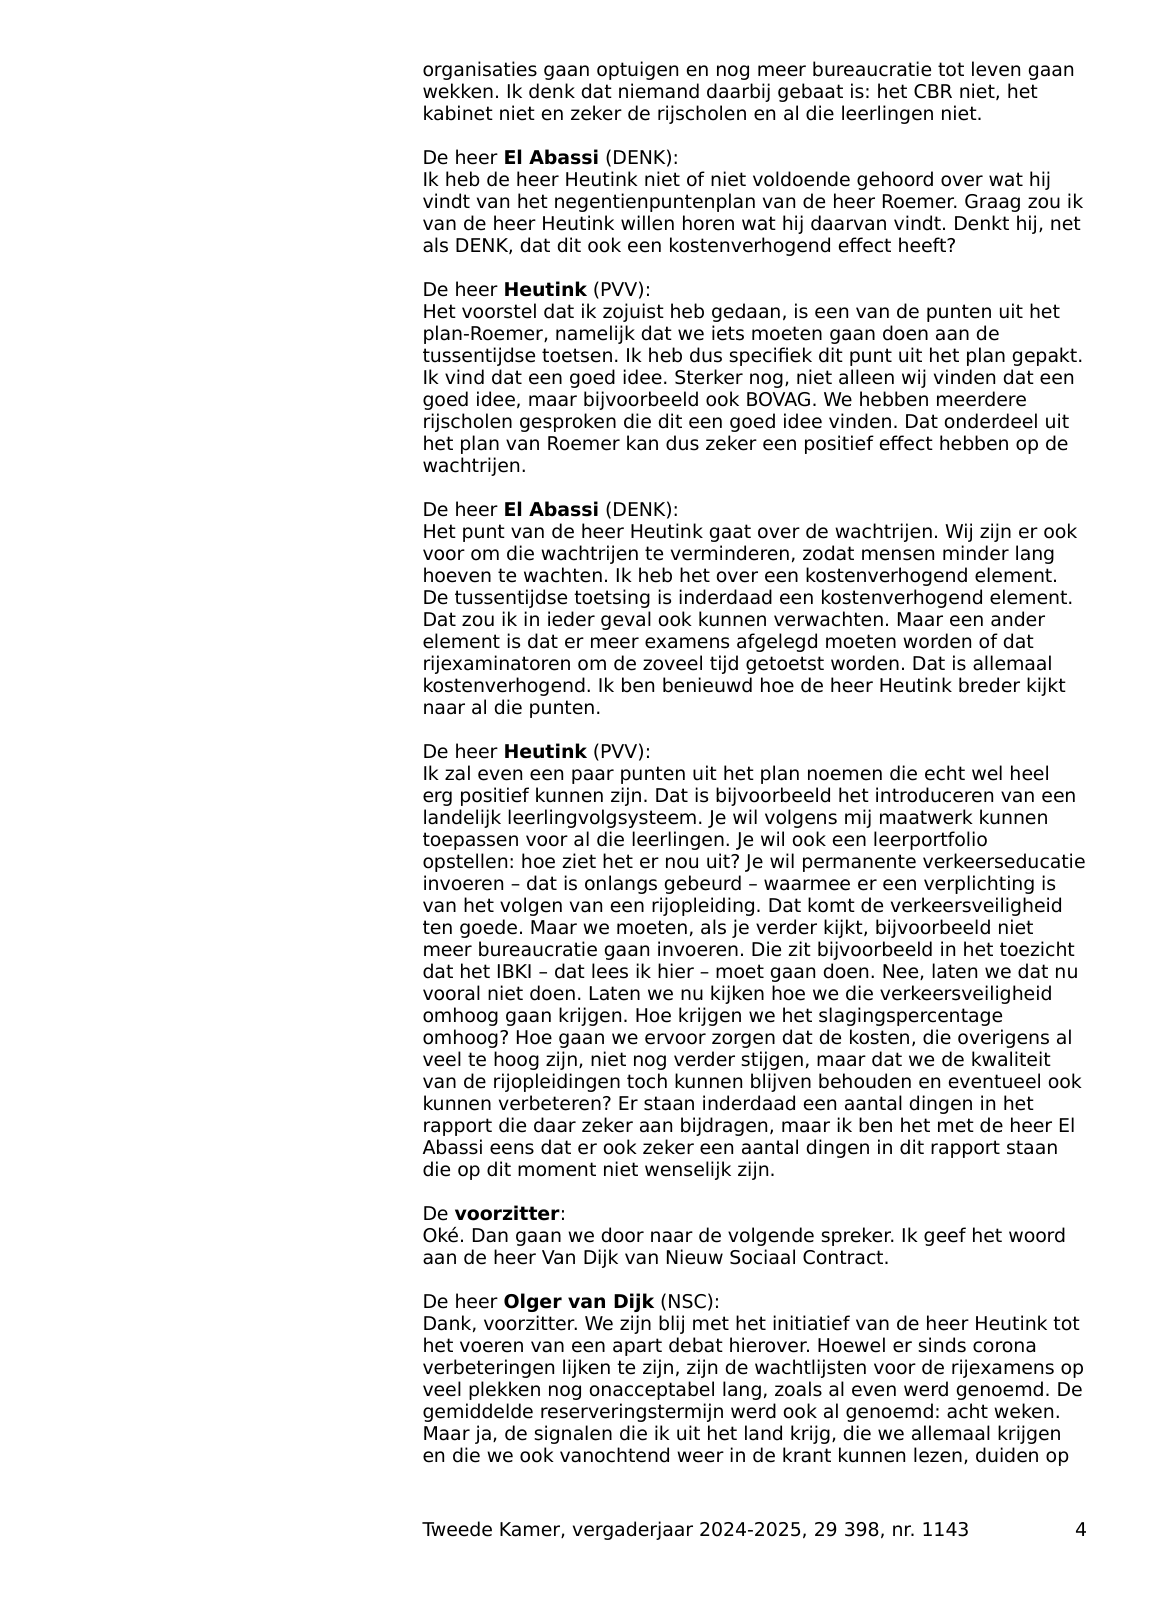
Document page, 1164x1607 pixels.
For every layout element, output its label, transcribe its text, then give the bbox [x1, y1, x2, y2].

text Het voorstel dat ik zojuist heb gedaan, is een van de punten uit het plan-Roemer, namelijk dat we iets moeten gaan doen aan de tussentijdse toetsen. Ik heb dus specifiek dit punt uit het plan gepakt. Ik vind dat een goed idee. Sterker nog, niet alleen wij vinden dat een goed idee, maar bijvoorbeeld ook BOVAG. We hebben meerdere rijscholen gesproken die dit een goed idee vinden. Dat onderdeel uit het plan van Roemer kan dus zeker een positief effect hebben op de wachtrijen. [422, 301, 1087, 477]
text Oké. Dan gaan we door naar de volgende spreker. Ik geef het woord aan de heer Van Dijk van Nieuw Sociaal Contract. [422, 1225, 1087, 1269]
text Ik zal even een paar punten uit het plan noemen die echt wel heel erg positief kunnen zijn. Dat is bijvoorbeeld het introduceren van een landelijk leerlingvolgsysteem. Je wil volgens mij maatwerk kunnen toepassen voor al die leerlingen. Je wil ook een leerportfolio opstellen: hoe ziet het er nou uit? Je wil permanente verkeerseducatie invoeren – dat is onlangs gebeurd – waarmee er een verplichting is van het volgen van een rijopleiding. Dat komt de verkeersveiligheid ten goede. Maar we moeten, als je verder kijkt, bijvoorbeeld niet meer bureaucratie gaan invoeren. Die zit bijvoorbeeld in het toezicht dat het IBKI – dat lees ik hier – moet gaan doen. Nee, laten we dat nu vooral niet doen. Laten we nu kijken hoe we die verkeersveiligheid omhoog gaan krijgen. Hoe krijgen we het slagingspercentage omhoog? Hoe gaan we ervoor zorgen dat de kosten, die overigens al veel te hoog zijn, niet nog verder stijgen, maar dat we de kwaliteit van de rijopleidingen toch kunnen blijven behouden en eventueel ook kunnen verbeteren? Er staan inderdaad een aantal dingen in het rapport die daar zeker aan bijdragen, maar ik ben het met de heer El Abassi eens dat er ook zeker een aantal dingen in dit rapport staan die op dit moment niet wenselijk zijn. [422, 763, 1087, 1181]
text De heer El Abassi (DENK): [422, 499, 1087, 521]
text De heer Heutink (PVV): [422, 279, 1087, 301]
text De heer Heutink (PVV): [422, 741, 1087, 763]
text De heer Olger van Dijk (NSC): [422, 1291, 1087, 1313]
text organisaties gaan optuigen en nog meer bureaucratie tot leven gaan wekken. Ik denk dat niemand daarbij gebaat is: het CBR niet, het kabinet niet en zeker de rijscholen en al die leerlingen niet. [422, 59, 1087, 125]
text Het punt van de heer Heutink gaat over de wachtrijen. Wij zijn er ook voor om die wachtrijen te verminderen, zodat mensen minder lang hoeven te wachten. Ik heb het over een kostenverhogend element. De tussentijdse toetsing is inderdaad een kostenverhogend element. Dat zou ik in ieder geval ook kunnen verwachten. Maar een ander element is dat er meer examens afgelegd moeten worden of dat rijexaminatoren om de zoveel tijd getoetst worden. Dat is allemaal kostenverhogend. Ik ben benieuwd hoe de heer Heutink breder kijkt naar al die punten. [422, 521, 1087, 719]
text Dank, voorzitter. We zijn blij met het initiatief van de heer Heutink tot het voeren van een apart debat hierover. Hoewel er sinds corona verbeteringen lijken te zijn, zijn de wachtlijsten voor de rijexamens op veel plekken nog onacceptabel lang, zoals al even werd genoemd. De gemiddelde reserveringstermijn werd ook al genoemd: acht weken. Maar ja, de signalen die ik uit het land krijg, die we allemaal krijgen en die we ook vanochtend weer in de krant kunnen lezen, duiden op [422, 1313, 1087, 1467]
text De voorzitter: [422, 1203, 1087, 1225]
text De heer El Abassi (DENK): [422, 147, 1087, 169]
text Ik heb de heer Heutink niet of niet voldoende gehoord over wat hij vindt van het negentienpuntenplan van de heer Roemer. Graag zou ik van de heer Heutink willen horen wat hij daarvan vindt. Denkt hij, net als DENK, dat dit ook een kostenverhogend effect heeft? [422, 169, 1087, 257]
